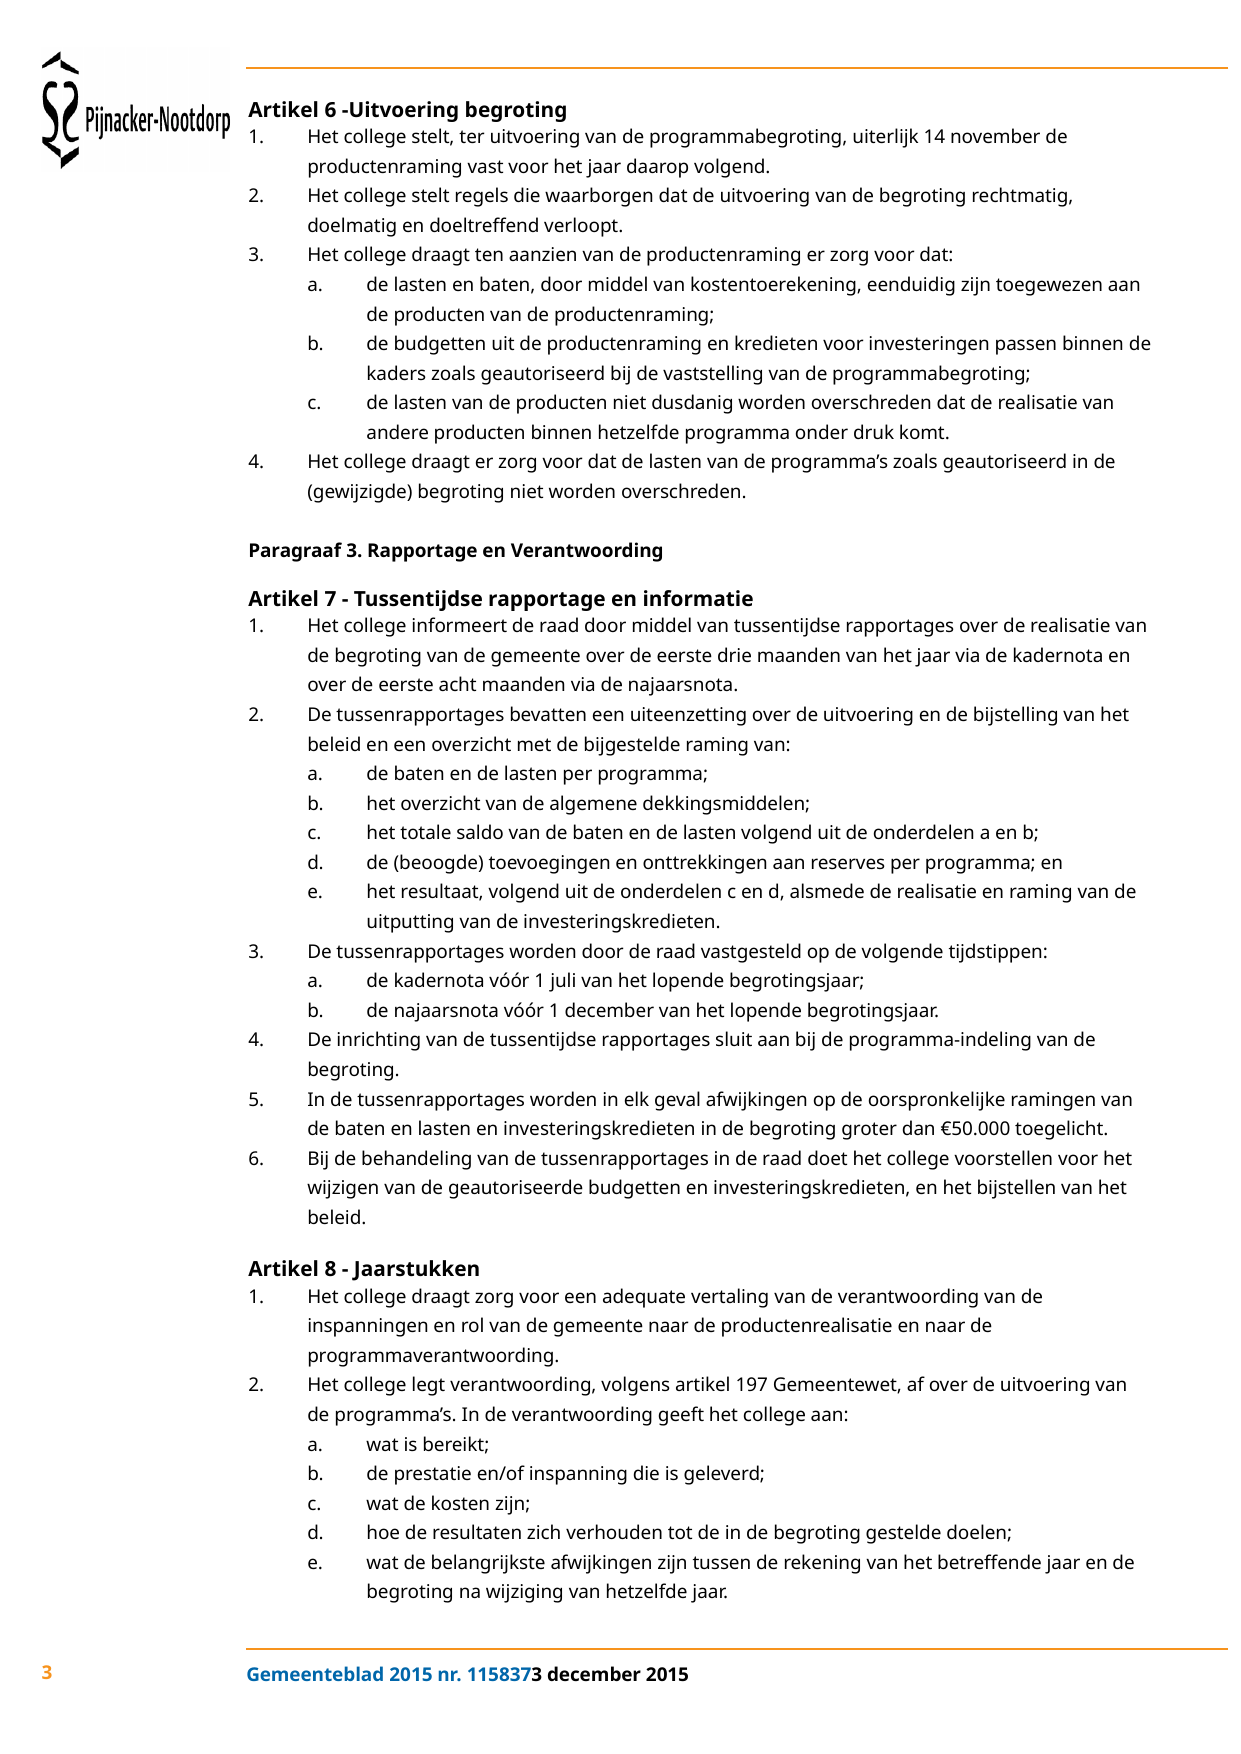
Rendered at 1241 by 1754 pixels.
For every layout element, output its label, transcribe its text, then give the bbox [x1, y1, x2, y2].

text Artikel 8 - Jaarstukken [248, 1254, 1152, 1283]
list De tussenrapportages bevatten een uiteenzetting over de uitvoering en de bijstelling van het beleid en een overzicht met de bijgestelde raming van: [248, 701, 1152, 756]
list de kadernota vóór 1 juli van het lopende begrotingsjaar; [307, 967, 1152, 993]
list de prestatie en/of inspanning die is geleverd; [307, 1460, 1152, 1486]
list wat de kosten zijn; [307, 1490, 1152, 1516]
list De inrichting van de tussentijdse rapportages sluit aan bij de programma-indeling van de begroting. [248, 1027, 1152, 1082]
text Artikel 7 - Tussentijdse rapportage en informatie [248, 584, 1152, 612]
list wat de belangrijkste afwijkingen zijn tussen de rekening van het betreffende jaar en de begroting na wijziging van hetzelfde jaar. [307, 1549, 1152, 1604]
text Artikel 6 -Uitvoering begroting [248, 95, 1152, 123]
list de lasten en baten, door middel van kostentoerekening, eenduidig zijn toegewezen aan de producten van de productenraming; [307, 271, 1152, 326]
list de lasten van de producten niet dusdanig worden overschreden dat de realisatie van andere producten binnen hetzelfde programma onder druk komt. [307, 389, 1152, 445]
list de najaarsnota vóór 1 december van het lopende begrotingsjaar. [307, 997, 1152, 1023]
list het overzicht van de algemene dekkingsmiddelen; [307, 790, 1152, 816]
list de baten en de lasten per programma; [307, 760, 1152, 786]
list De tussenrapportages worden door de raad vastgesteld op de volgende tijdstippen: [248, 938, 1152, 963]
list Het college stelt regels die waarborgen dat de uitvoering van de begroting rechtmatig, doelmatig en doeltreffend verloopt. [248, 182, 1152, 238]
list Het college draagt zorg voor een adequate vertaling van de verantwoording van de inspanningen en rol van de gemeente naar de productenrealisatie en naar de programmaverantwoording. [248, 1283, 1152, 1368]
list het totale saldo van de baten en de lasten volgend uit de onderdelen a en b; [307, 819, 1152, 845]
list het resultaat, volgend uit de onderdelen c en d, alsmede de realisatie en raming van de uitputting van de investeringskredieten. [307, 879, 1152, 934]
text Paragraaf 3. Rapportage en Verantwoording [248, 537, 1152, 563]
list Het college stelt, ter uitvoering van de programmabegroting, uiterlijk 14 november de productenraming vast voor het jaar daarop volgend. [248, 123, 1152, 178]
list de (beoogde) toevoegingen en onttrekkingen aan reserves per programma; en [307, 849, 1152, 875]
picture [41, 47, 231, 172]
list de budgetten uit de productenraming en kredieten voor investeringen passen binnen de kaders zoals geautoriseerd bij de vaststelling van de programmabegroting; [307, 330, 1152, 386]
list Het college legt verantwoording, volgens artikel 197 Gemeentewet, af over de uitvoering van de programma’s. In de verantwoording geeft het college aan: [248, 1372, 1152, 1427]
list hoe de resultaten zich verhouden tot de in de begroting gestelde doelen; [307, 1519, 1152, 1545]
list In de tussenrapportages worden in elk geval afwijkingen op de oorspronkelijke ramingen van de baten en lasten en investeringskredieten in de begroting groter dan €50.000 toegelicht. [248, 1086, 1152, 1141]
list Bij de behandeling van de tussenrapportages in de raad doet het college voorstellen voor het wijzigen van de geautoriseerde budgetten en investeringskredieten, en het bijstellen van het beleid. [248, 1145, 1152, 1230]
list wat is bereikt; [307, 1431, 1152, 1457]
list Het college draagt ten aanzien van de productenraming er zorg voor dat: [248, 242, 1152, 267]
list Het college draagt er zorg voor dat de lasten van de programma’s zoals geautoriseerd in de (gewijzigde) begroting niet worden overschreden. [248, 449, 1152, 504]
list Het college informeert de raad door middel van tussentijdse rapportages over de realisatie van de begroting van de gemeente over de eerste drie maanden van het jaar via de kadernota en over de eerste acht maanden via de najaarsnota. [248, 612, 1152, 697]
